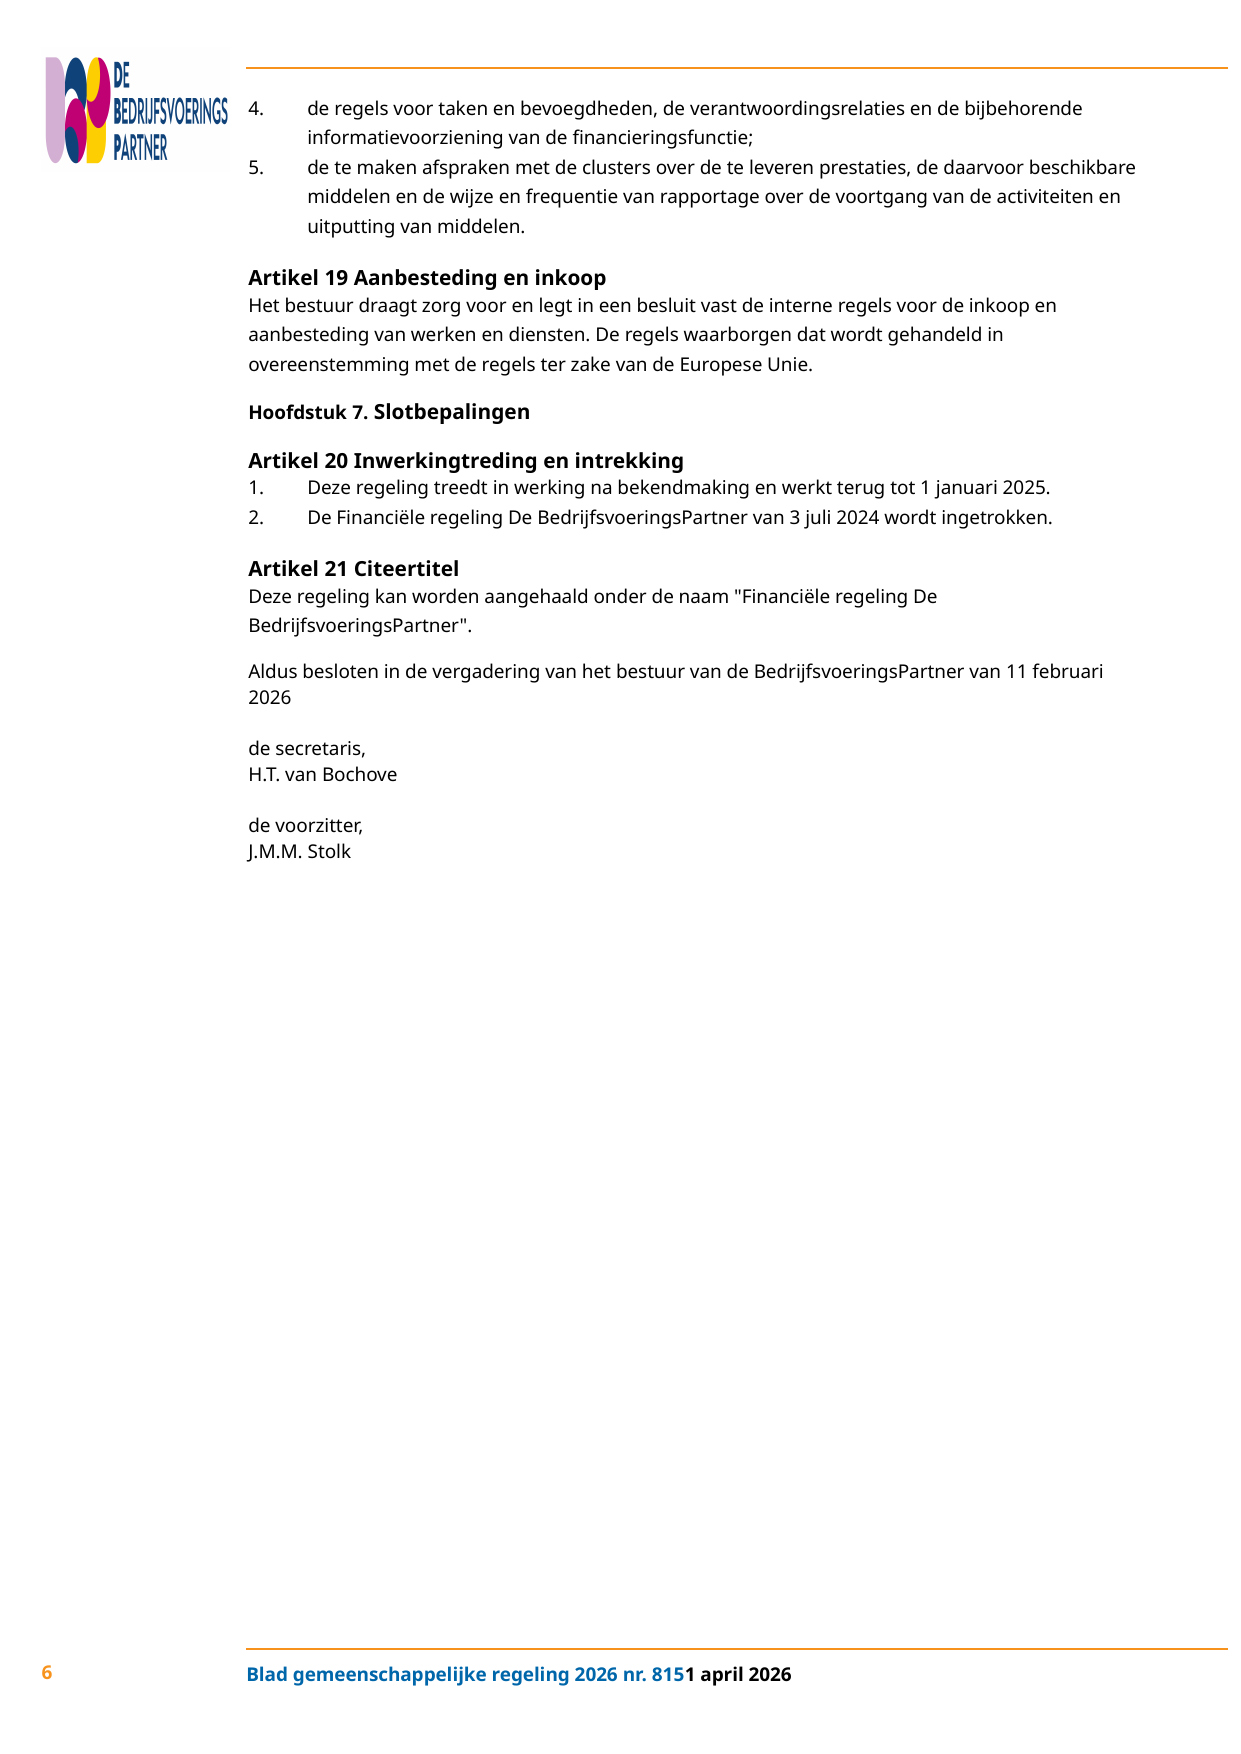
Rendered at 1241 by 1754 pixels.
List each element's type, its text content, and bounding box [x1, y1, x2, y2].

text Het bestuur draagt zorg voor en legt in een besluit vast de interne regels voor de inkoop en aanbesteding van werken en diensten. De regels waarborgen dat wordt gehandeld in overeenstemming met de regels ter zake van de Europese Unie. [248, 292, 1152, 377]
picture [41, 47, 231, 172]
list Deze regeling treedt in werking na bekendmaking en werkt terug tot 1 januari 2025. [248, 474, 1152, 500]
text de secretaris, [248, 735, 1152, 761]
text Hoofdstuk 7. Slotbepalingen [248, 397, 1152, 425]
list de regels voor taken en bevoegdheden, de verantwoordingsrelaties en de bijbehorende informatievoorziening van de financieringsfunctie; [248, 95, 1152, 150]
list de te maken afspraken met de clusters over de te leveren prestaties, de daarvoor beschikbare middelen en de wijze en frequentie van rapportage over de voortgang van de activiteiten en uitputting van middelen. [248, 154, 1152, 239]
text Artikel 20 Inwerkingtreding en intrekking [248, 446, 1152, 474]
text Artikel 21 Citeertitel [248, 554, 1152, 583]
text Deze regeling kan worden aangehaald onder de naam "Financiële regeling De BedrijfsvoeringsPartner". [248, 583, 1152, 638]
text J.M.M. Stolk [248, 838, 1152, 864]
text de voorzitter, [248, 812, 1152, 838]
text Artikel 19 Aanbesteding en inkoop [248, 263, 1152, 292]
text Aldus besloten in de vergadering van het bestuur van de BedrijfsvoeringsPartner van 11 februari 2026 [248, 658, 1152, 709]
text H.T. van Bochove [248, 761, 1152, 787]
list De Financiële regeling De BedrijfsvoeringsPartner van 3 juli 2024 wordt ingetrokken. [248, 504, 1152, 530]
